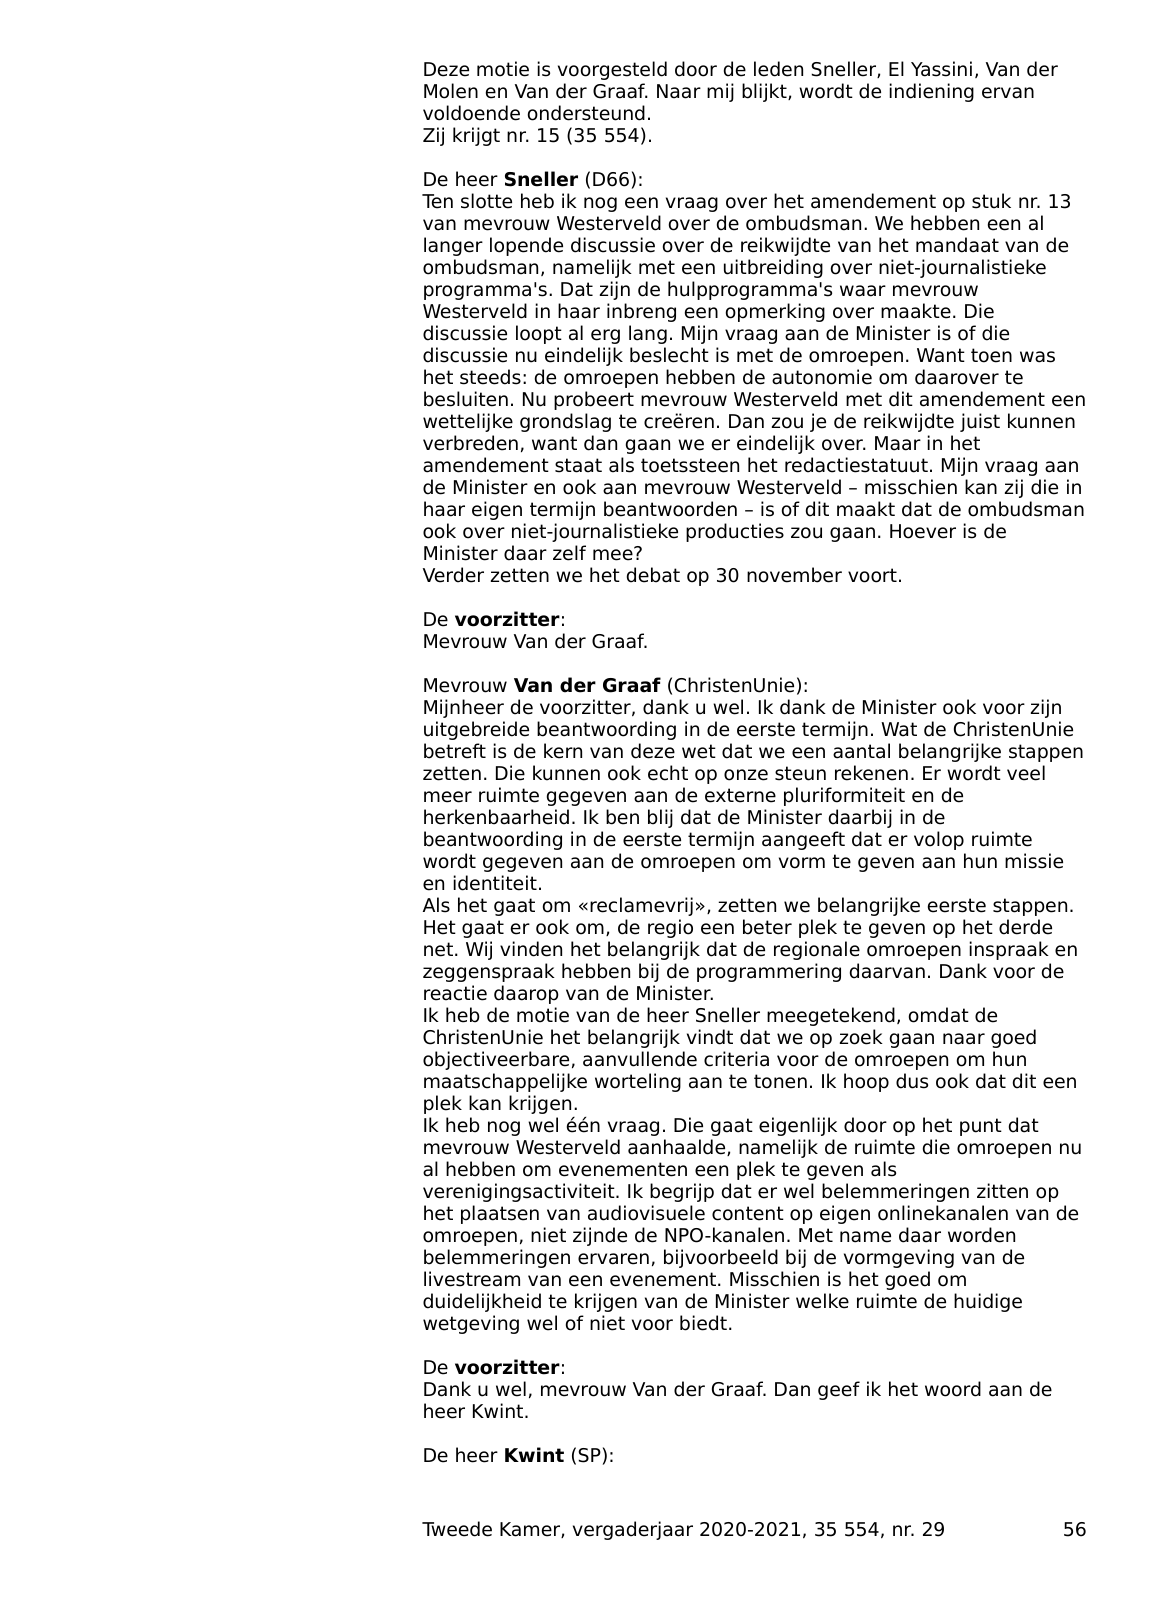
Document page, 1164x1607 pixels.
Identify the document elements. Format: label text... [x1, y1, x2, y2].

text Ik heb nog wel één vraag. Die gaat eigenlijk door op het punt dat mevrouw Westerveld aanhaalde, namelijk de ruimte die omroepen nu al hebben om evenementen een plek te geven als verenigingsactiviteit. Ik begrijp dat er wel belemmeringen zitten op het plaatsen van audiovisuele content op eigen onlinekanalen van de omroepen, niet zijnde de NPO-kanalen. Met name daar worden belemmeringen ervaren, bijvoorbeeld bij de vormgeving van de livestream van een evenement. Misschien is het goed om duidelijkheid te krijgen van de Minister welke ruimte de huidige wetgeving wel of niet voor biedt. [422, 1115, 1087, 1334]
text De heer Sneller (D66): [422, 169, 1087, 191]
text De heer Kwint (SP): [422, 1445, 1087, 1467]
text Mevrouw Van der Graaf. [422, 631, 1087, 653]
text Deze motie is voorgesteld door de leden Sneller, El Yassini, Van der Molen en Van der Graaf. Naar mij blijkt, wordt de indiening ervan voldoende ondersteund. [422, 59, 1087, 125]
text Mijnheer de voorzitter, dank u wel. Ik dank de Minister ook voor zijn uitgebreide beantwoording in de eerste termijn. Wat de ChristenUnie betreft is de kern van deze wet dat we een aantal belangrijke stappen zetten. Die kunnen ook echt op onze steun rekenen. Er wordt veel meer ruimte gegeven aan de externe pluriformiteit en de herkenbaarheid. Ik ben blij dat de Minister daarbij in de beantwoording in de eerste termijn aangeeft dat er volop ruimte wordt gegeven aan de omroepen om vorm te geven aan hun missie en identiteit. [422, 697, 1087, 895]
text Mevrouw Van der Graaf (ChristenUnie): [422, 675, 1087, 697]
text Ten slotte heb ik nog een vraag over het amendement op stuk nr. 13 van mevrouw Westerveld over de ombudsman. We hebben een al langer lopende discussie over de reikwijdte van het mandaat van de ombudsman, namelijk met een uitbreiding over niet-journalistieke programma's. Dat zijn de hulpprogramma's waar mevrouw Westerveld in haar inbreng een opmerking over maakte. Die discussie loopt al erg lang. Mijn vraag aan de Minister is of die discussie nu eindelijk beslecht is met de omroepen. Want toen was het steeds: de omroepen hebben de autonomie om daarover te besluiten. Nu probeert mevrouw Westerveld met dit amendement een wettelijke grondslag te creëren. Dan zou je de reikwijdte juist kunnen verbreden, want dan gaan we er eindelijk over. Maar in het amendement staat als toetssteen het redactiestatuut. Mijn vraag aan de Minister en ook aan mevrouw Westerveld – misschien kan zij die in haar eigen termijn beantwoorden – is of dit maakt dat de ombudsman ook over niet-journalistieke producties zou gaan. Hoever is de Minister daar zelf mee? [422, 191, 1087, 565]
text De voorzitter: [422, 1357, 1087, 1379]
text Dank u wel, mevrouw Van der Graaf. Dan geef ik het woord aan de heer Kwint. [422, 1379, 1087, 1423]
text De voorzitter: [422, 609, 1087, 631]
text Zij krijgt nr. 15 (35 554). [422, 125, 1087, 147]
text Verder zetten we het debat op 30 november voort. [422, 565, 1087, 587]
text Als het gaat om «reclamevrij», zetten we belangrijke eerste stappen. Het gaat er ook om, de regio een beter plek te geven op het derde net. Wij vinden het belangrijk dat de regionale omroepen inspraak en zeggenspraak hebben bij de programmering daarvan. Dank voor de reactie daarop van de Minister. [422, 895, 1087, 1005]
text Ik heb de motie van de heer Sneller meegetekend, omdat de ChristenUnie het belangrijk vindt dat we op zoek gaan naar goed objectiveerbare, aanvullende criteria voor de omroepen om hun maatschappelijke worteling aan te tonen. Ik hoop dus ook dat dit een plek kan krijgen. [422, 1005, 1087, 1115]
